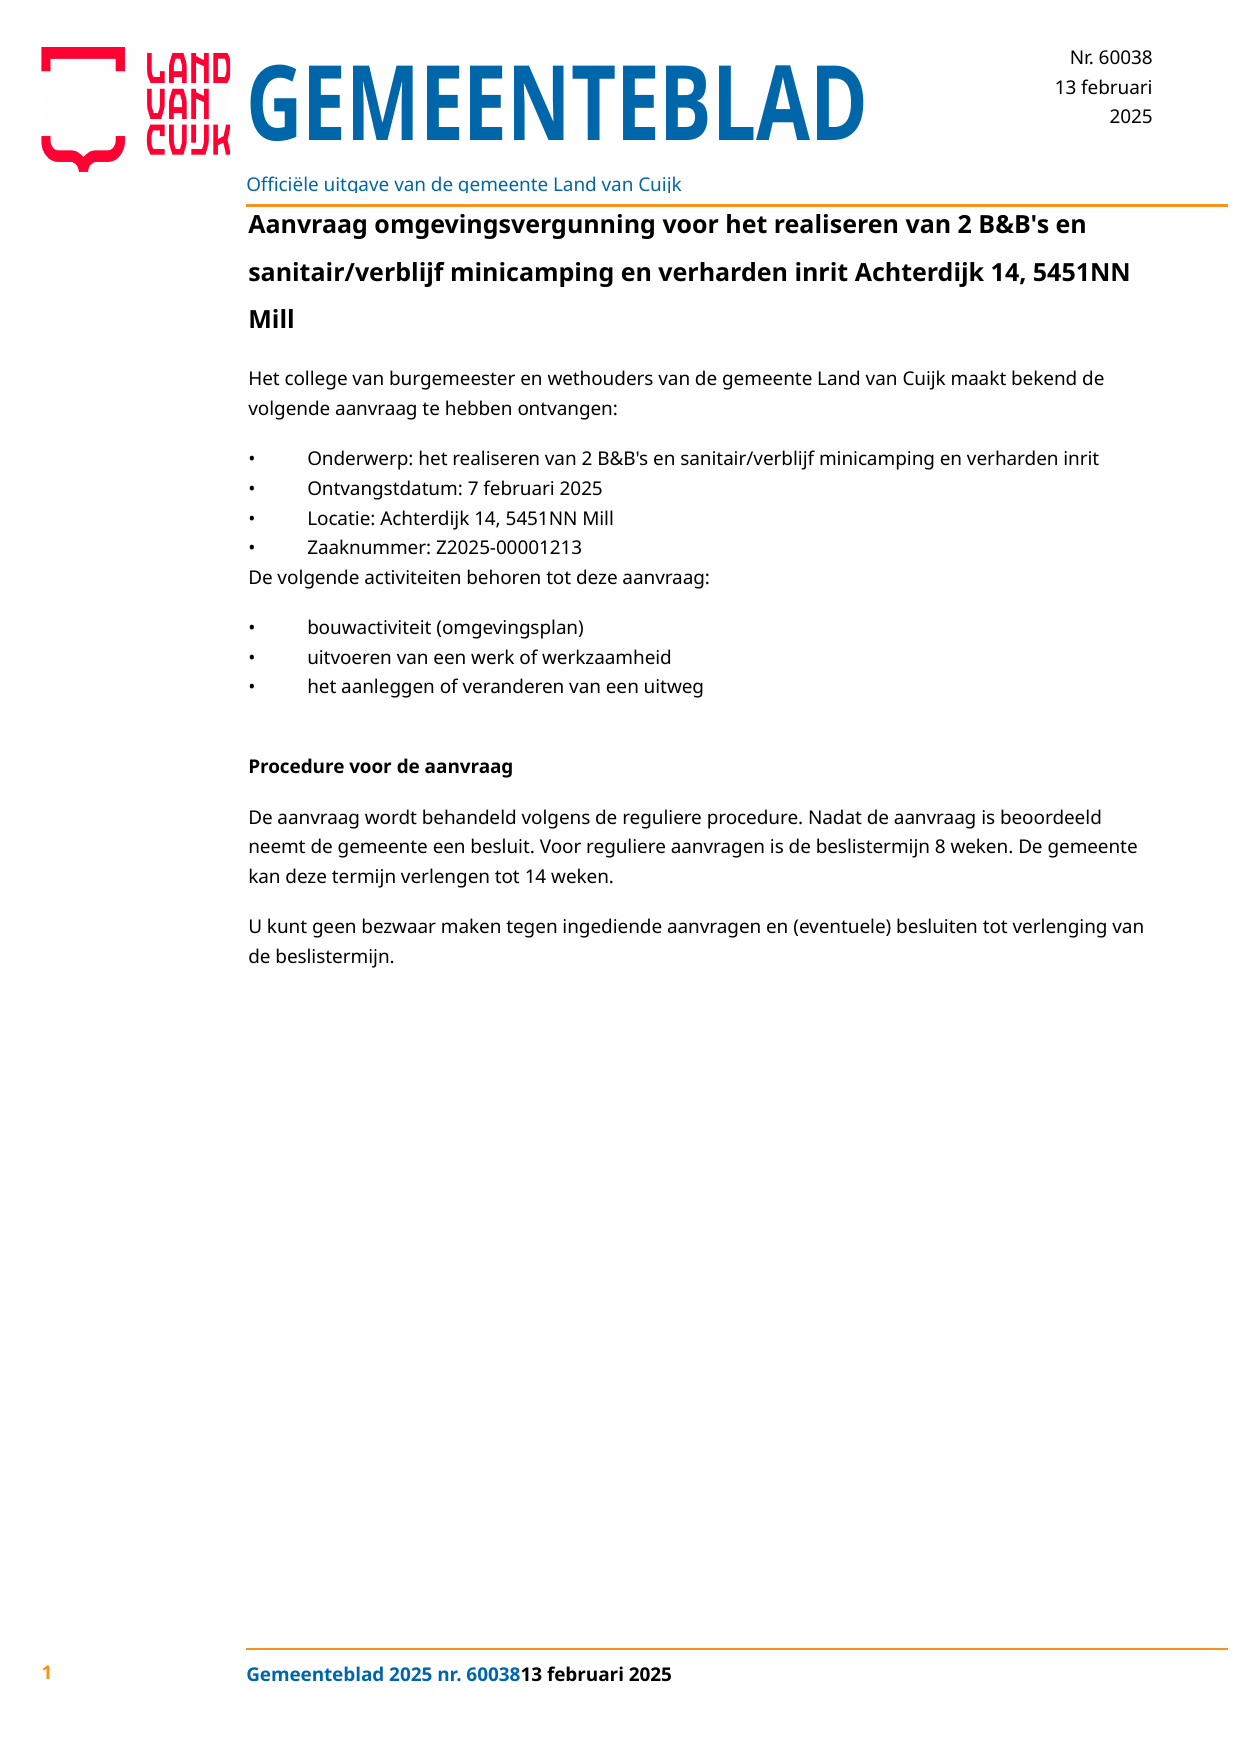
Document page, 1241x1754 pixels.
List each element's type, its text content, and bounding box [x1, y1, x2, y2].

text Procedure voor de aanvraag [248, 753, 1152, 779]
text Het college van burgemeester en wethouders van de gemeente Land van Cuijk maakt bekend de volgende aanvraag te hebben ontvangen: [248, 366, 1152, 421]
list Locatie: Achterdijk 14, 5451NN Mill [248, 505, 1152, 530]
text De aanvraag wordt behandeld volgens de reguliere procedure. Nadat de aanvraag is beoordeeld neemt de gemeente een besluit. Voor reguliere aanvragen is de beslistermijn 8 weken. De gemeente kan deze termijn verlengen tot 14 weken. [248, 804, 1152, 889]
list bouwactiviteit (omgevingsplan) [248, 614, 1152, 640]
list Ontvangstdatum: 7 februari 2025 [248, 475, 1152, 501]
list Onderwerp: het realiseren van 2 B&B's en sanitair/verblijf minicamping en verharden inrit [248, 446, 1152, 471]
list het aanleggen of veranderen van een uitweg [248, 673, 1152, 699]
text De volgende activiteiten behoren tot deze aanvraag: [248, 564, 1152, 589]
list Zaaknummer: Z2025-00001213 [248, 534, 1152, 560]
text U kunt geen bezwaar maken tegen ingediende aanvragen en (eventuele) besluiten tot verlenging van de beslistermijn. [248, 913, 1152, 969]
list uitvoeren van een werk of werkzaamheid [248, 644, 1152, 669]
text Aanvraag omgevingsvergunning voor het realiseren van 2 B&B's en sanitair/verblijf minicamping en verharden inrit Achterdijk 14, 5451NN Mill [248, 207, 1152, 336]
picture [41, 47, 231, 172]
